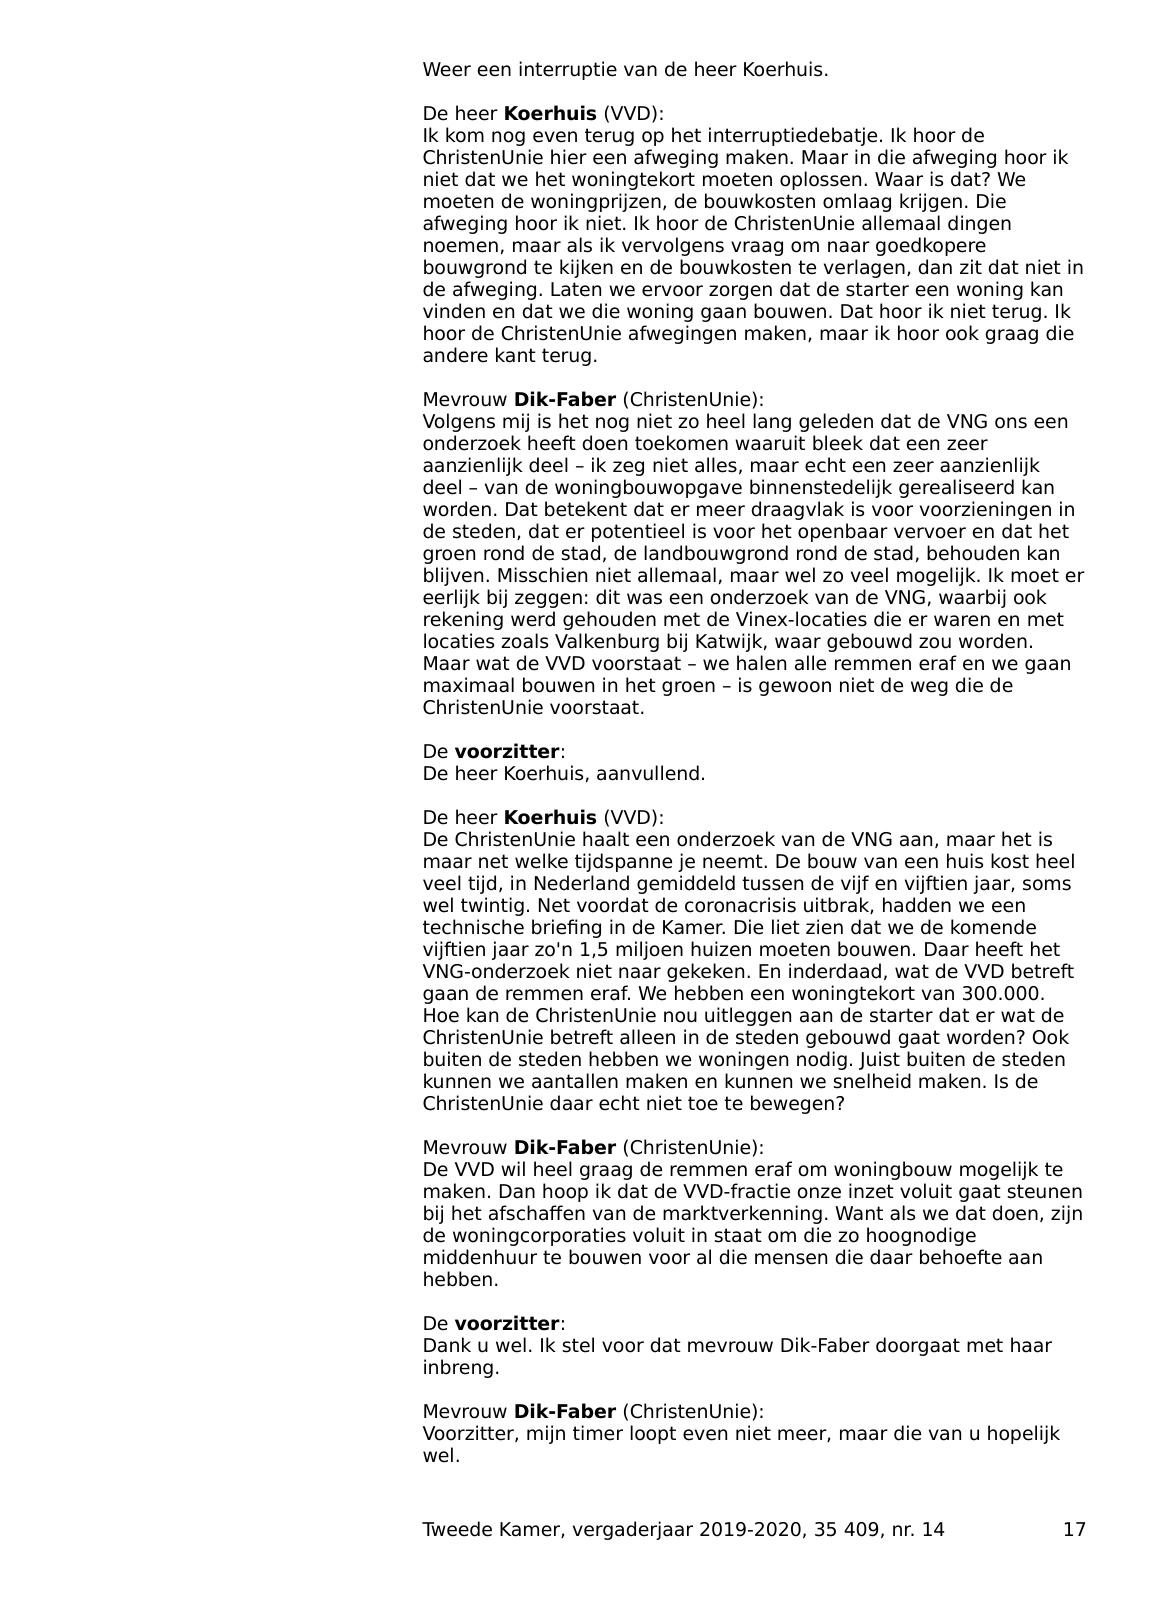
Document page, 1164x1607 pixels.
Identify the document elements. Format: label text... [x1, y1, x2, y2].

text De heer Koerhuis (VVD): [422, 103, 1087, 125]
text Ik kom nog even terug op het interruptiedebatje. Ik hoor de ChristenUnie hier een afweging maken. Maar in die afweging hoor ik niet dat we het woningtekort moeten oplossen. Waar is dat? We moeten de woningprijzen, de bouwkosten omlaag krijgen. Die afweging hoor ik niet. Ik hoor de ChristenUnie allemaal dingen noemen, maar als ik vervolgens vraag om naar goedkopere bouwgrond te kijken en de bouwkosten te verlagen, dan zit dat niet in de afweging. Laten we ervoor zorgen dat de starter een woning kan vinden en dat we die woning gaan bouwen. Dat hoor ik niet terug. Ik hoor de ChristenUnie afwegingen maken, maar ik hoor ook graag die andere kant terug. [422, 125, 1087, 367]
text De heer Koerhuis (VVD): [422, 807, 1087, 829]
text Volgens mij is het nog niet zo heel lang geleden dat de VNG ons een onderzoek heeft doen toekomen waaruit bleek dat een zeer aanzienlijk deel – ik zeg niet alles, maar echt een zeer aanzienlijk deel – van de woningbouwopgave binnenstedelijk gerealiseerd kan worden. Dat betekent dat er meer draagvlak is voor voorzieningen in de steden, dat er potentieel is voor het openbaar vervoer en dat het groen rond de stad, de landbouwgrond rond de stad, behouden kan blijven. Misschien niet allemaal, maar wel zo veel mogelijk. Ik moet er eerlijk bij zeggen: dit was een onderzoek van de VNG, waarbij ook rekening werd gehouden met de Vinex-locaties die er waren en met locaties zoals Valkenburg bij Katwijk, waar gebouwd zou worden. Maar wat de VVD voorstaat – we halen alle remmen eraf en we gaan maximaal bouwen in het groen – is gewoon niet de weg die de ChristenUnie voorstaat. [422, 411, 1087, 719]
text Dank u wel. Ik stel voor dat mevrouw Dik-Faber doorgaat met haar inbreng. [422, 1335, 1087, 1379]
text De VVD wil heel graag de remmen eraf om woningbouw mogelijk te maken. Dan hoop ik dat de VVD-fractie onze inzet voluit gaat steunen bij het afschaffen van de marktverkenning. Want als we dat doen, zijn de woningcorporaties voluit in staat om die zo hoognodige middenhuur te bouwen voor al die mensen die daar behoefte aan hebben. [422, 1159, 1087, 1291]
text Mevrouw Dik-Faber (ChristenUnie): [422, 1137, 1087, 1159]
text Weer een interruptie van de heer Koerhuis. [422, 59, 1087, 81]
text Mevrouw Dik-Faber (ChristenUnie): [422, 1401, 1087, 1423]
text Mevrouw Dik-Faber (ChristenUnie): [422, 389, 1087, 411]
text De voorzitter: [422, 1313, 1087, 1335]
text De heer Koerhuis, aanvullend. [422, 763, 1087, 785]
text De voorzitter: [422, 741, 1087, 763]
text Voorzitter, mijn timer loopt even niet meer, maar die van u hopelijk wel. [422, 1423, 1087, 1467]
text De ChristenUnie haalt een onderzoek van de VNG aan, maar het is maar net welke tijdspanne je neemt. De bouw van een huis kost heel veel tijd, in Nederland gemiddeld tussen de vijf en vijftien jaar, soms wel twintig. Net voordat de coronacrisis uitbrak, hadden we een technische briefing in de Kamer. Die liet zien dat we de komende vijftien jaar zo'n 1,5 miljoen huizen moeten bouwen. Daar heeft het VNG-onderzoek niet naar gekeken. En inderdaad, wat de VVD betreft gaan de remmen eraf. We hebben een woningtekort van 300.000. Hoe kan de ChristenUnie nou uitleggen aan de starter dat er wat de ChristenUnie betreft alleen in de steden gebouwd gaat worden? Ook buiten de steden hebben we woningen nodig. Juist buiten de steden kunnen we aantallen maken en kunnen we snelheid maken. Is de ChristenUnie daar echt niet toe te bewegen? [422, 829, 1087, 1115]
